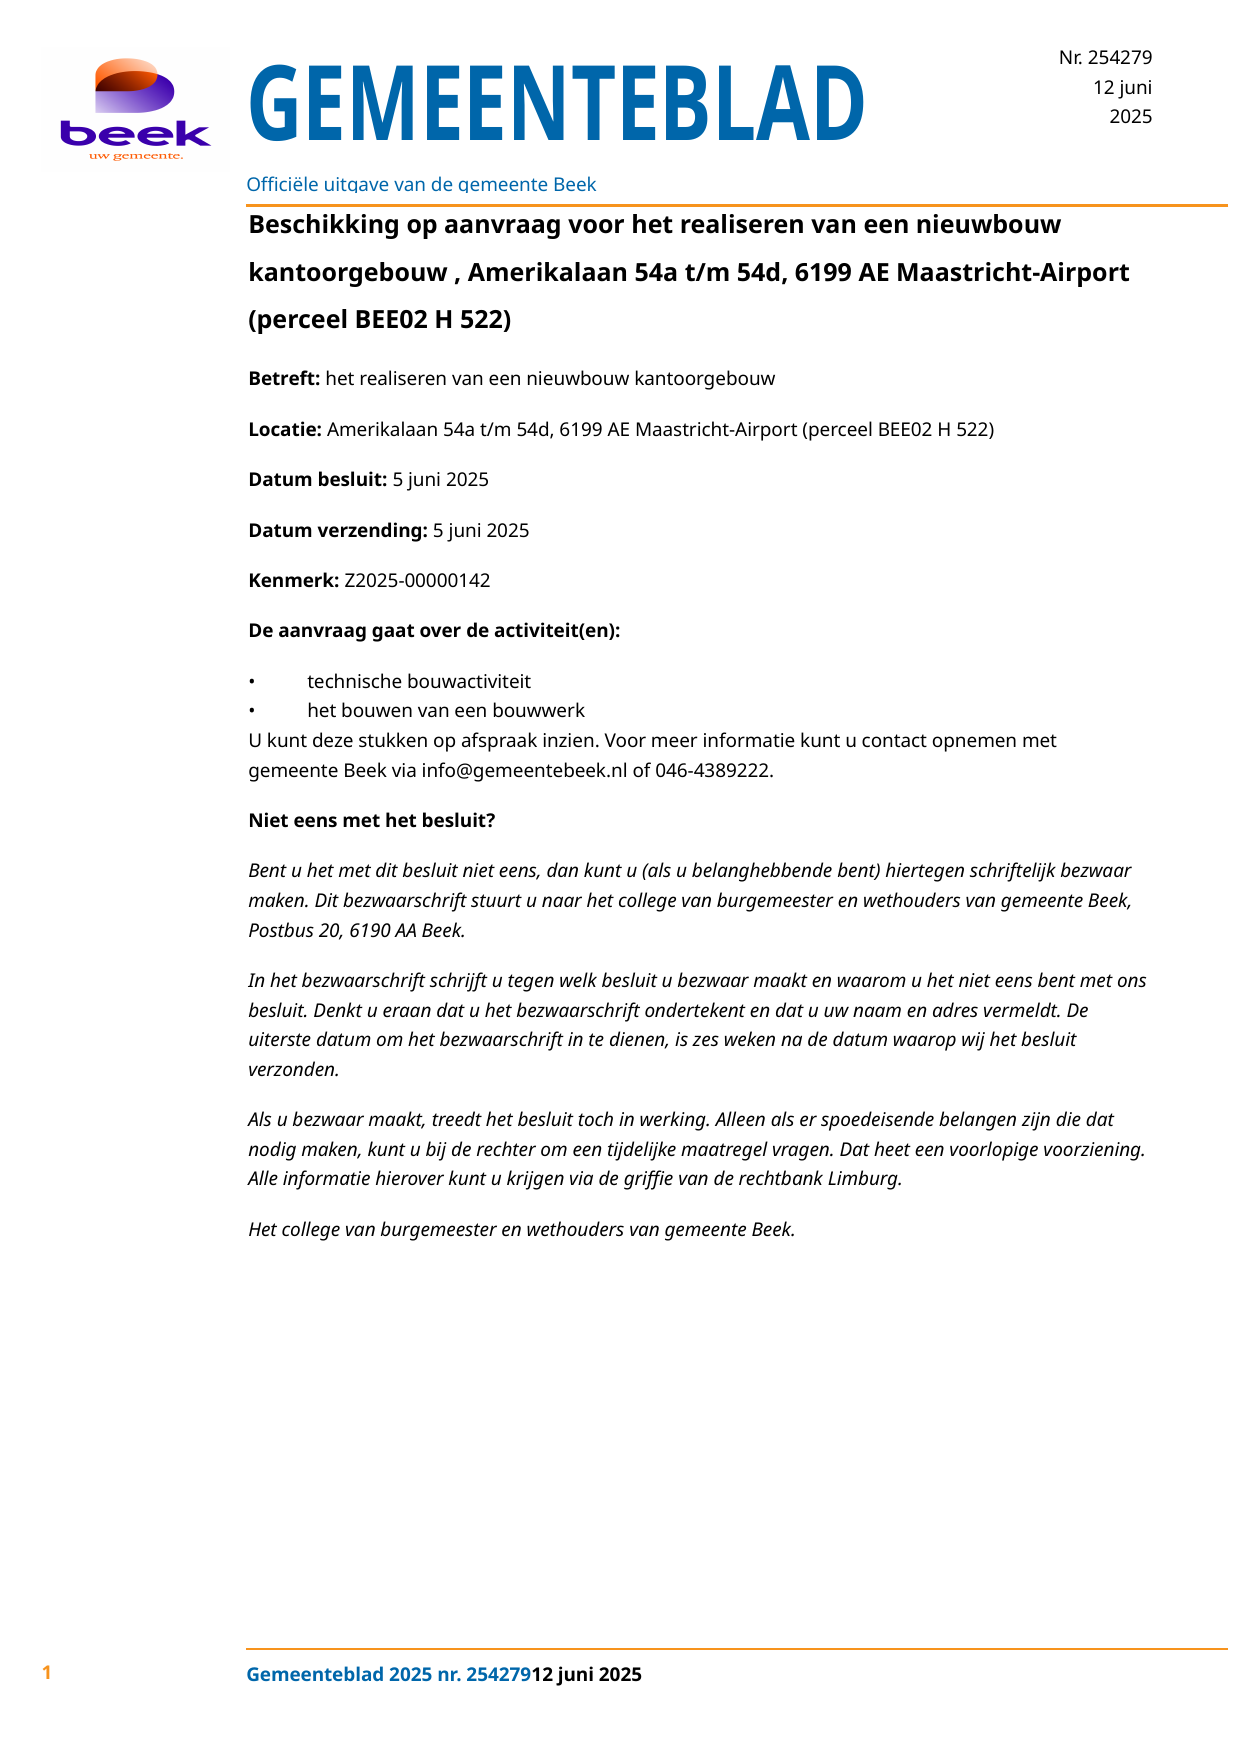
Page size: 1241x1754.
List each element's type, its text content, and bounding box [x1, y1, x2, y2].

text U kunt deze stukken op afspraak inzien. Voor meer informatie kunt u contact opnemen met gemeente Beek via info@gemeentebeek.nl of 046-4389222. [248, 727, 1152, 782]
text Beschikking op aanvraag voor het realiseren van een nieuwbouw kantoorgebouw , Amerikalaan 54a t/m 54d, 6199 AE Maastricht-Airport (perceel BEE02 H 522) [248, 207, 1152, 336]
text In het bezwaarschrift schrijft u tegen welk besluit u bezwaar maakt en waarom u het niet eens bent met ons besluit. Denkt u eraan dat u het bezwaarschrift ondertekent en dat u uw naam en adres vermeldt. De uiterste datum om het bezwaarschrift in te dienen, is zes weken na de datum waarop wij het besluit verzonden. [248, 967, 1152, 1082]
picture [41, 47, 231, 172]
text Als u bezwaar maakt, treedt het besluit toch in werking. Alleen als er spoedeisende belangen zijn die dat nodig maken, kunt u bij de rechter om een tijdelijke maatregel vragen. Dat heet een voorlopige voorziening. Alle informatie hierover kunt u krijgen via de griffie van de rechtbank Limburg. [248, 1106, 1152, 1191]
text Datum besluit: 5 juni 2025 [248, 466, 1152, 492]
text Betreft: het realiseren van een nieuwbouw kantoorgebouw [248, 366, 1152, 391]
text Bent u het met dit besluit niet eens, dan kunt u (als u belanghebbende bent) hiertegen schriftelijk bezwaar maken. Dit bezwaarschrift stuurt u naar het college van burgemeester en wethouders van gemeente Beek, Postbus 20, 6190 AA Beek. [248, 858, 1152, 942]
text Niet eens met het besluit? [248, 807, 1152, 833]
text Datum verzending: 5 juni 2025 [248, 517, 1152, 542]
list het bouwen van een bouwwerk [248, 698, 1152, 723]
list technische bouwactiviteit [248, 668, 1152, 694]
text Kenmerk: Z2025-00000142 [248, 567, 1152, 593]
text De aanvraag gaat over de activiteit(en): [248, 618, 1152, 643]
text Locatie: Amerikalaan 54a t/m 54d, 6199 AE Maastricht-Airport (perceel BEE02 H 522) [248, 416, 1152, 442]
text Het college van burgemeester en wethouders van gemeente Beek. [248, 1216, 1152, 1242]
